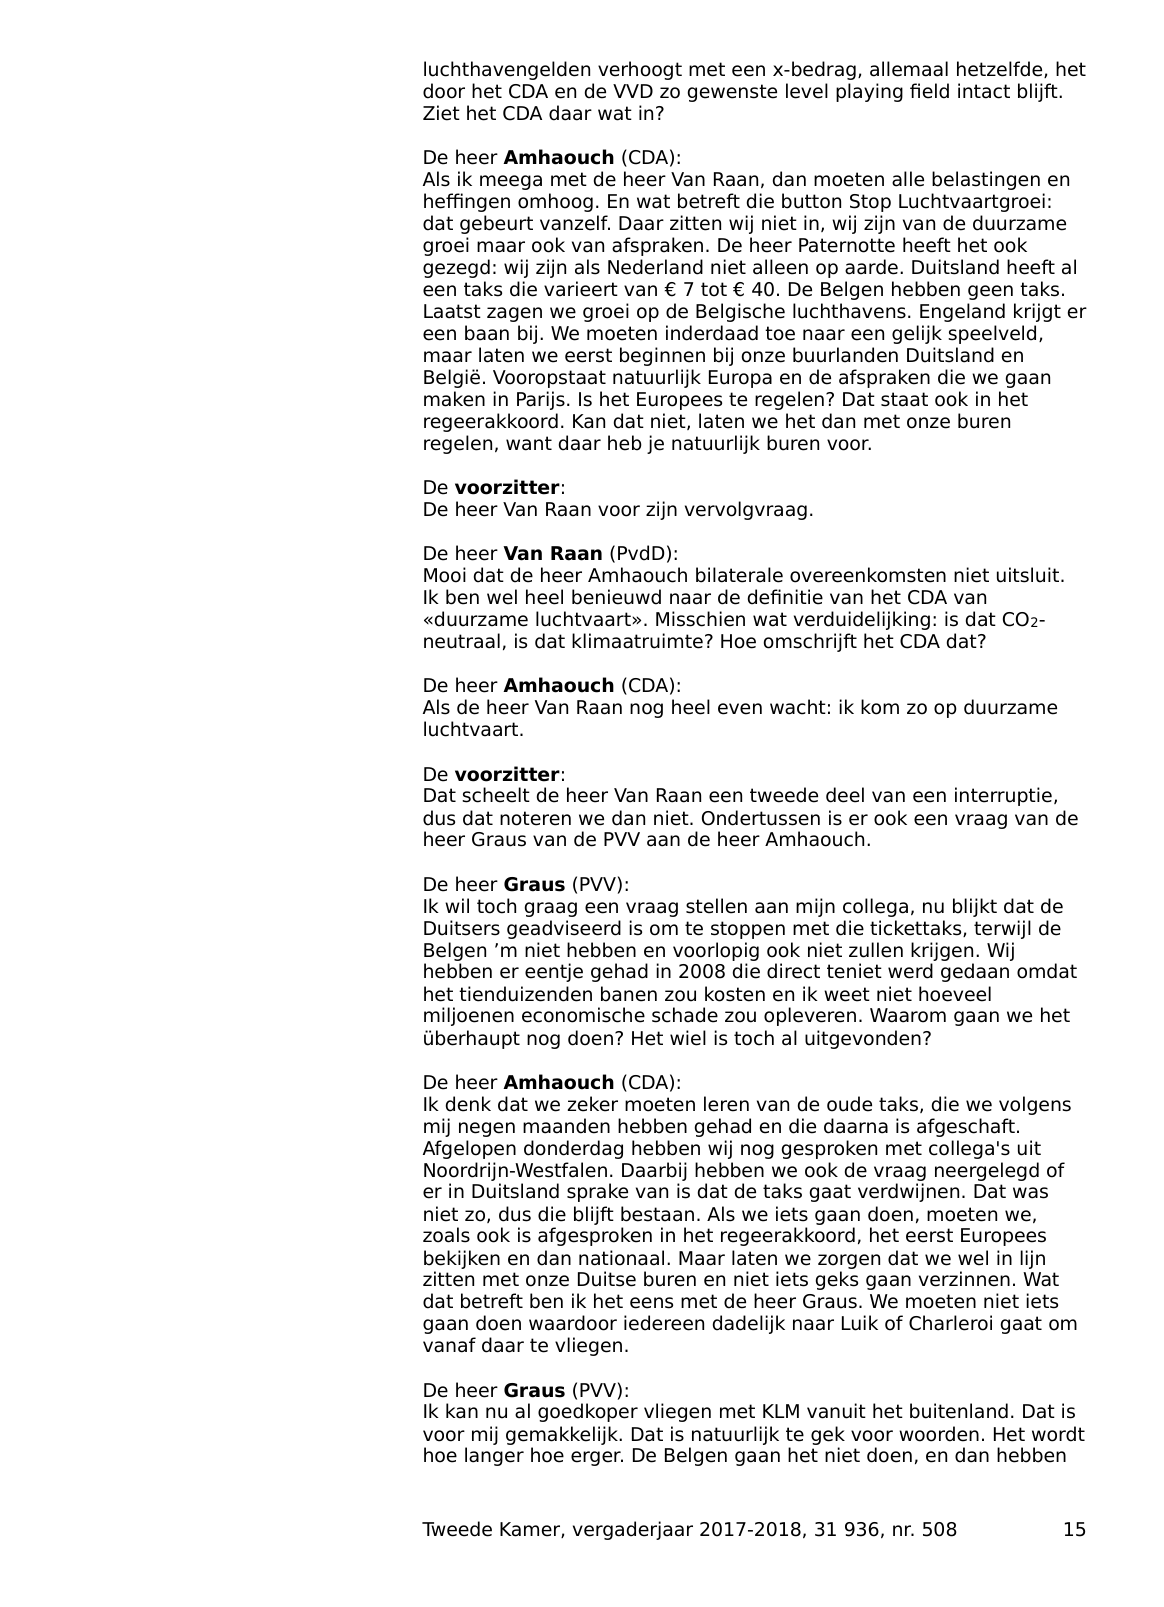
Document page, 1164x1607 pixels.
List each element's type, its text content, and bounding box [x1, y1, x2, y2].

text De heer Van Raan (PvdD): [422, 543, 1087, 565]
text Ik denk dat we zeker moeten leren van de oude taks, die we volgens mij negen maanden hebben gehad en die daarna is afgeschaft. Afgelopen donderdag hebben wij nog gesproken met collega's uit Noordrijn-Westfalen. Daarbij hebben we ook de vraag neergelegd of er in Duitsland sprake van is dat de taks gaat verdwijnen. Dat was niet zo, dus die blijft bestaan. Als we iets gaan doen, moeten we, zoals ook is afgesproken in het regeerakkoord, het eerst Europees bekijken en dan nationaal. Maar laten we zorgen dat we wel in lijn zitten met onze Duitse buren en niet iets geks gaan verzinnen. Wat dat betreft ben ik het eens met de heer Graus. We moeten niet iets gaan doen waardoor iedereen dadelijk naar Luik of Charleroi gaat om vanaf daar te vliegen. [422, 1093, 1087, 1357]
text Ik wil toch graag een vraag stellen aan mijn collega, nu blijkt dat de Duitsers geadviseerd is om te stoppen met die tickettaks, terwijl de Belgen ’m niet hebben en voorlopig ook niet zullen krijgen. Wij hebben er eentje gehad in 2008 die direct teniet werd gedaan omdat het tienduizenden banen zou kosten en ik weet niet hoeveel miljoenen economische schade zou opleveren. Waarom gaan we het überhaupt nog doen? Het wiel is toch al uitgevonden? [422, 896, 1087, 1049]
text De heer Graus (PVV): [422, 1379, 1087, 1401]
text Als ik meega met de heer Van Raan, dan moeten alle belastingen en heffingen omhoog. En wat betreft die button Stop Luchtvaartgroei: dat gebeurt vanzelf. Daar zitten wij niet in, wij zijn van de duurzame groei maar ook van afspraken. De heer Paternotte heeft het ook gezegd: wij zijn als Nederland niet alleen op aarde. Duitsland heeft al een taks die varieert van € 7 tot € 40. De Belgen hebben geen taks. Laatst zagen we groei op de Belgische luchthavens. Engeland krijgt er een baan bij. We moeten inderdaad toe naar een gelijk speelveld, maar laten we eerst beginnen bij onze buurlanden Duitsland en België. Vooropstaat natuurlijk Europa en de afspraken die we gaan maken in Parijs. Is het Europees te regelen? Dat staat ook in het regeerakkoord. Kan dat niet, laten we het dan met onze buren regelen, want daar heb je natuurlijk buren voor. [422, 169, 1087, 455]
text Mooi dat de heer Amhaouch bilaterale overeenkomsten niet uitsluit. Ik ben wel heel benieuwd naar de definitie van het CDA van «duurzame luchtvaart». Misschien wat verduidelijking: is dat CO2-neutraal, is dat klimaatruimte? Hoe omschrijft het CDA dat? [422, 565, 1087, 653]
text De heer Graus (PVV): [422, 873, 1087, 896]
text De heer Van Raan voor zijn vervolgvraag. [422, 499, 1087, 521]
text Als de heer Van Raan nog heel even wacht: ik kom zo op duurzame luchtvaart. [422, 697, 1087, 741]
text De heer Amhaouch (CDA): [422, 147, 1087, 169]
text Dat scheelt de heer Van Raan een tweede deel van een interruptie, dus dat noteren we dan niet. Ondertussen is er ook een vraag van de heer Graus van de PVV aan de heer Amhaouch. [422, 785, 1087, 851]
text luchthavengelden verhoogt met een x-bedrag, allemaal hetzelfde, het door het CDA en de VVD zo gewenste level playing field intact blijft. Ziet het CDA daar wat in? [422, 59, 1087, 125]
text De voorzitter: [422, 477, 1087, 499]
text De voorzitter: [422, 763, 1087, 785]
text Ik kan nu al goedkoper vliegen met KLM vanuit het buitenland. Dat is voor mij gemakkelijk. Dat is natuurlijk te gek voor woorden. Het wordt hoe langer hoe erger. De Belgen gaan het niet doen, en dan hebben [422, 1401, 1087, 1467]
text De heer Amhaouch (CDA): [422, 675, 1087, 697]
text De heer Amhaouch (CDA): [422, 1072, 1087, 1093]
